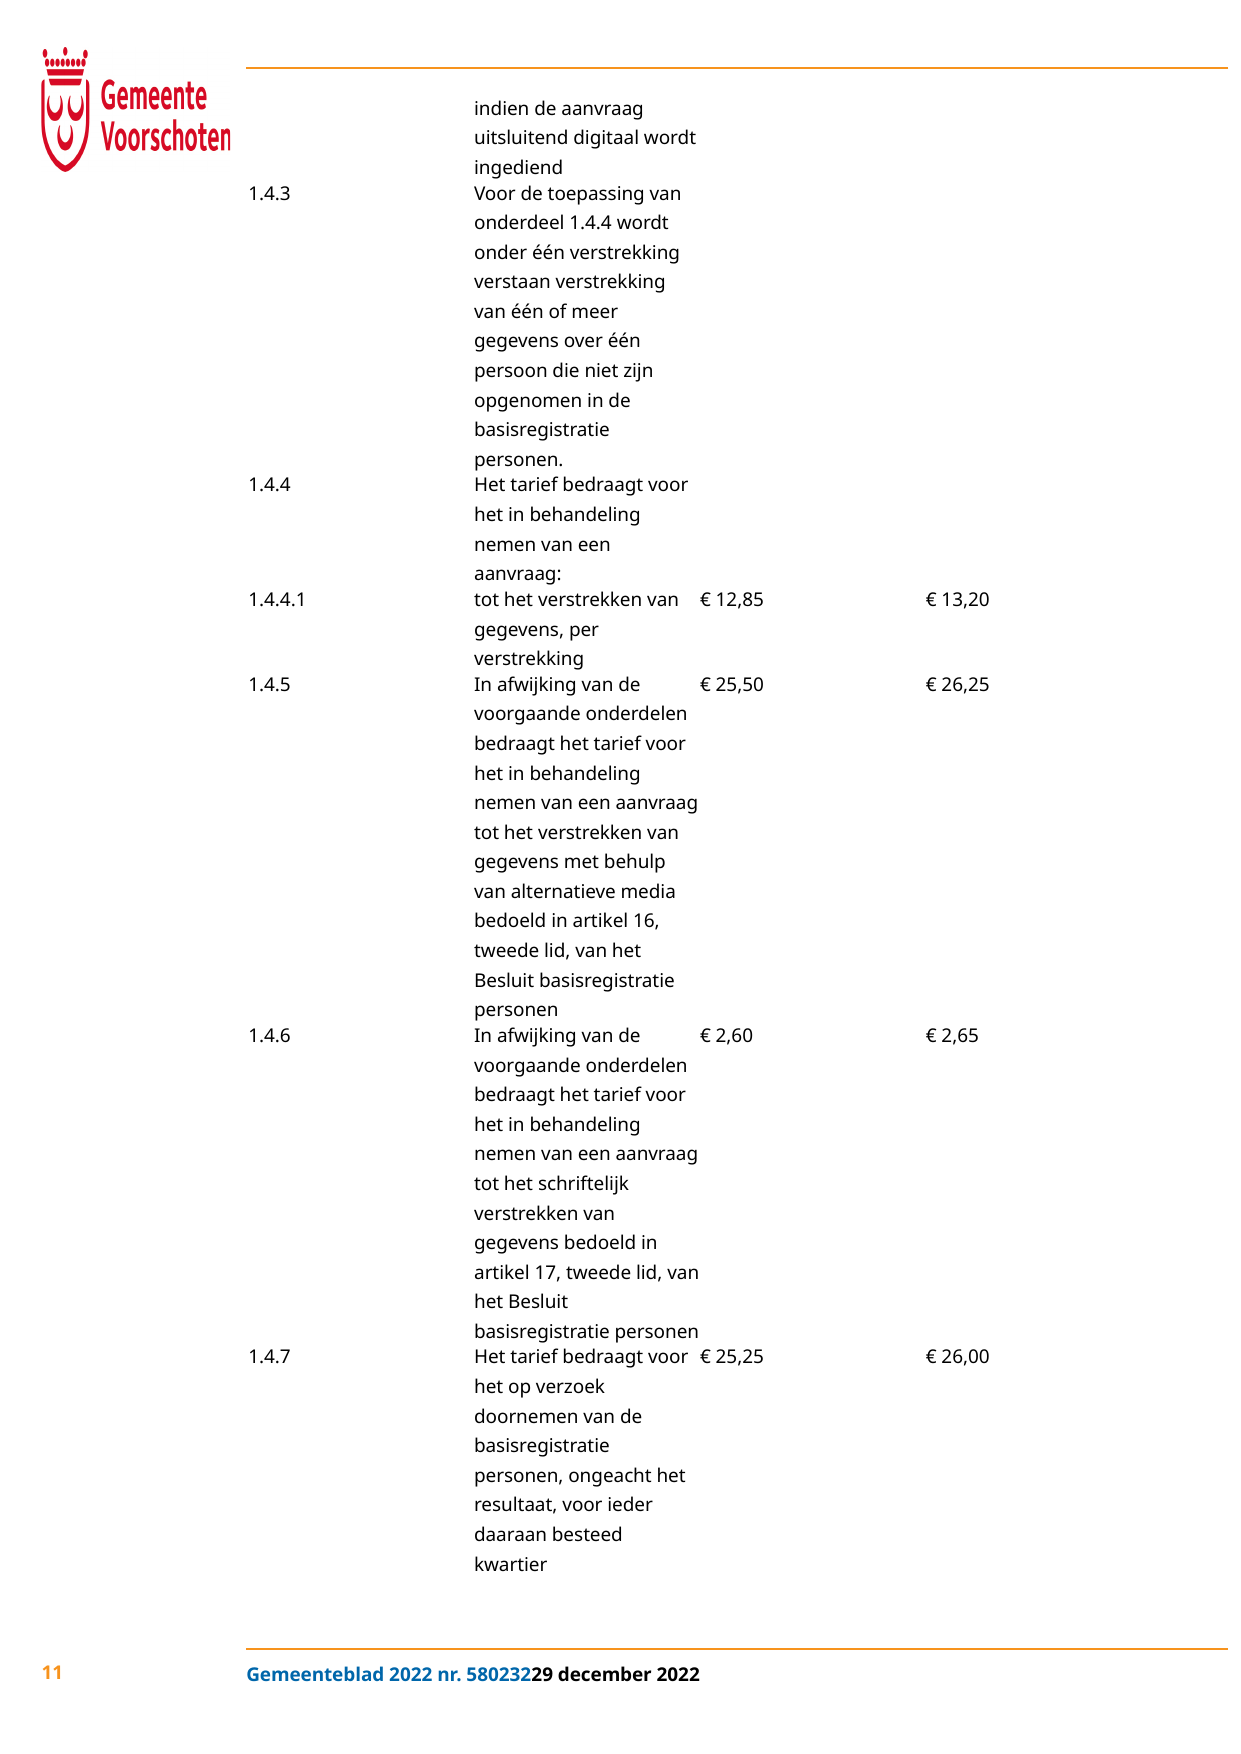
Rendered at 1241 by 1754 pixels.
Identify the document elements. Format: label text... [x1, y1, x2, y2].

table_cell Het tarief bedraagt voor het op verzoek doornemen van de basisregistratie personen, ongeacht het resultaat, voor ieder daaraan besteed kwartier [474, 1344, 700, 1577]
table_cell [926, 95, 1152, 180]
table_cell [926, 180, 1152, 472]
table_cell 1.4.4 [248, 472, 474, 586]
table_cell In afwijking van de voorgaande onderdelen bedraagt het tarief voor het in behandeling nemen van een aanvraag tot het schriftelijk verstrekken van gegevens bedoeld in artikel 17, tweede lid, van het Besluit basisregistratie personen [474, 1022, 700, 1344]
table_cell € 13,20 [926, 586, 1152, 671]
table_cell [248, 1577, 474, 1602]
table_cell [700, 180, 926, 472]
table_cell [474, 1577, 700, 1602]
table_cell € 26,00 [926, 1344, 1152, 1577]
table_cell [700, 95, 926, 180]
table_cell [926, 1577, 1152, 1602]
table_cell € 2,60 [700, 1022, 926, 1344]
table_cell indien de aanvraag uitsluitend digitaal wordt ingediend [474, 95, 700, 180]
table_cell 1.4.3 [248, 180, 474, 472]
table_cell € 2,65 [926, 1022, 1152, 1344]
table_cell € 26,25 [926, 671, 1152, 1022]
table_cell [700, 472, 926, 586]
table_cell 1.4.5 [248, 671, 474, 1022]
table_cell € 25,25 [700, 1344, 926, 1577]
table_cell Het tarief bedraagt voor het in behandeling nemen van een aanvraag: [474, 472, 700, 586]
table_cell [248, 95, 474, 180]
table_cell [700, 1577, 926, 1602]
table_cell 1.4.6 [248, 1022, 474, 1344]
picture [41, 47, 231, 172]
table_cell In afwijking van de voorgaande onderdelen bedraagt het tarief voor het in behandeling nemen van een aanvraag tot het verstrekken van gegevens met behulp van alternatieve media bedoeld in artikel 16, tweede lid, van het Besluit basisregistratie personen [474, 671, 700, 1022]
table_cell € 25,50 [700, 671, 926, 1022]
table_cell Voor de toepassing van onderdeel 1.4.4 wordt onder één verstrekking verstaan verstrekking van één of meer gegevens over één persoon die niet zijn opgenomen in de basisregistratie personen. [474, 180, 700, 472]
table_cell € 12,85 [700, 586, 926, 671]
table_cell [926, 472, 1152, 586]
table_cell tot het verstrekken van gegevens, per verstrekking [474, 586, 700, 671]
table_cell 1.4.7 [248, 1344, 474, 1577]
table_cell 1.4.4.1 [248, 586, 474, 671]
